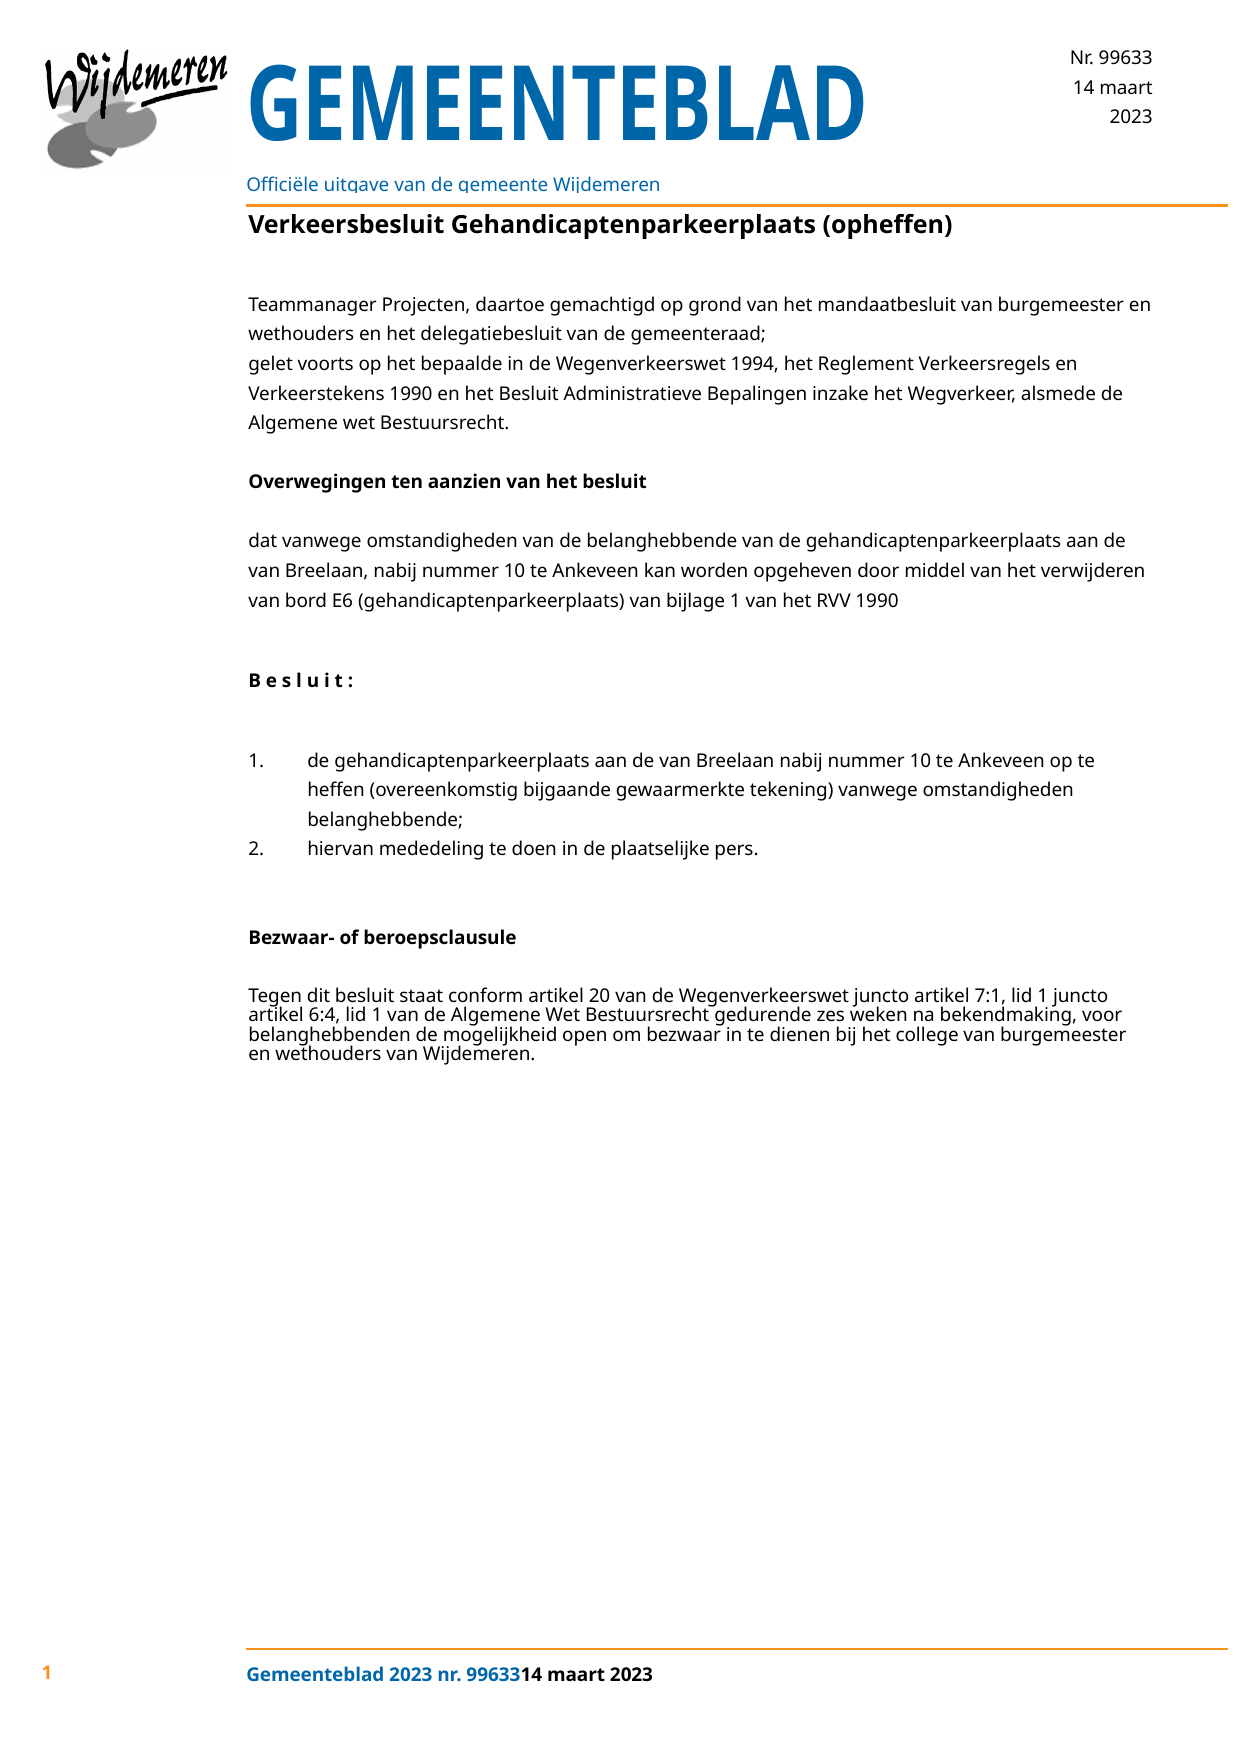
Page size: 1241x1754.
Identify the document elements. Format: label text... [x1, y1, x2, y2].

text Tegen dit besluit staat conform artikel 20 van de Wegenverkeerswet juncto artikel 7:1, lid 1 juncto artikel 6:4, lid 1 van de Algemene Wet Bestuursrecht gedurende zes weken na bekendmaking, voor belanghebbenden de mogelijkheid open om bezwaar in te dienen bij het college van burgemeester en wethouders van Wijdemeren. [248, 987, 1152, 1064]
picture [41, 47, 231, 172]
text gelet voorts op het bepaalde in de Wegenverkeerswet 1994, het Reglement Verkeersregels en Verkeerstekens 1990 en het Besluit Administratieve Bepalingen inzake het Wegverkeer, alsmede de Algemene wet Bestuursrecht. [248, 350, 1152, 435]
text Verkeersbesluit Gehandicaptenparkeerplaats (opheffen) [248, 207, 1152, 241]
list hiervan mededeling te doen in de plaatselijke pers. [248, 836, 1152, 861]
list de gehandicaptenparkeerplaats aan de van Breelaan nabij nummer 10 te Ankeveen op te heffen (overeenkomstig bijgaande gewaarmerkte tekening) vanwege omstandigheden belanghebbende; [248, 747, 1152, 832]
text dat vanwege omstandigheden van de belanghebbende van de gehandicaptenparkeerplaats aan de van Breelaan, nabij nummer 10 te Ankeveen kan worden opgeheven door middel van het verwijderen van bord E6 (gehandicaptenparkeerplaats) van bijlage 1 van het RVV 1990 [248, 528, 1152, 613]
text Teammanager Projecten, daartoe gemachtigd op grond van het mandaatbesluit van burgemeester en wethouders en het delegatiebesluit van de gemeenteraad; [248, 291, 1152, 346]
text Bezwaar- of beroepsclausule [248, 924, 1152, 950]
text B e s l u i t : [248, 667, 1152, 693]
text Overwegingen ten aanzien van het besluit [248, 468, 1152, 494]
